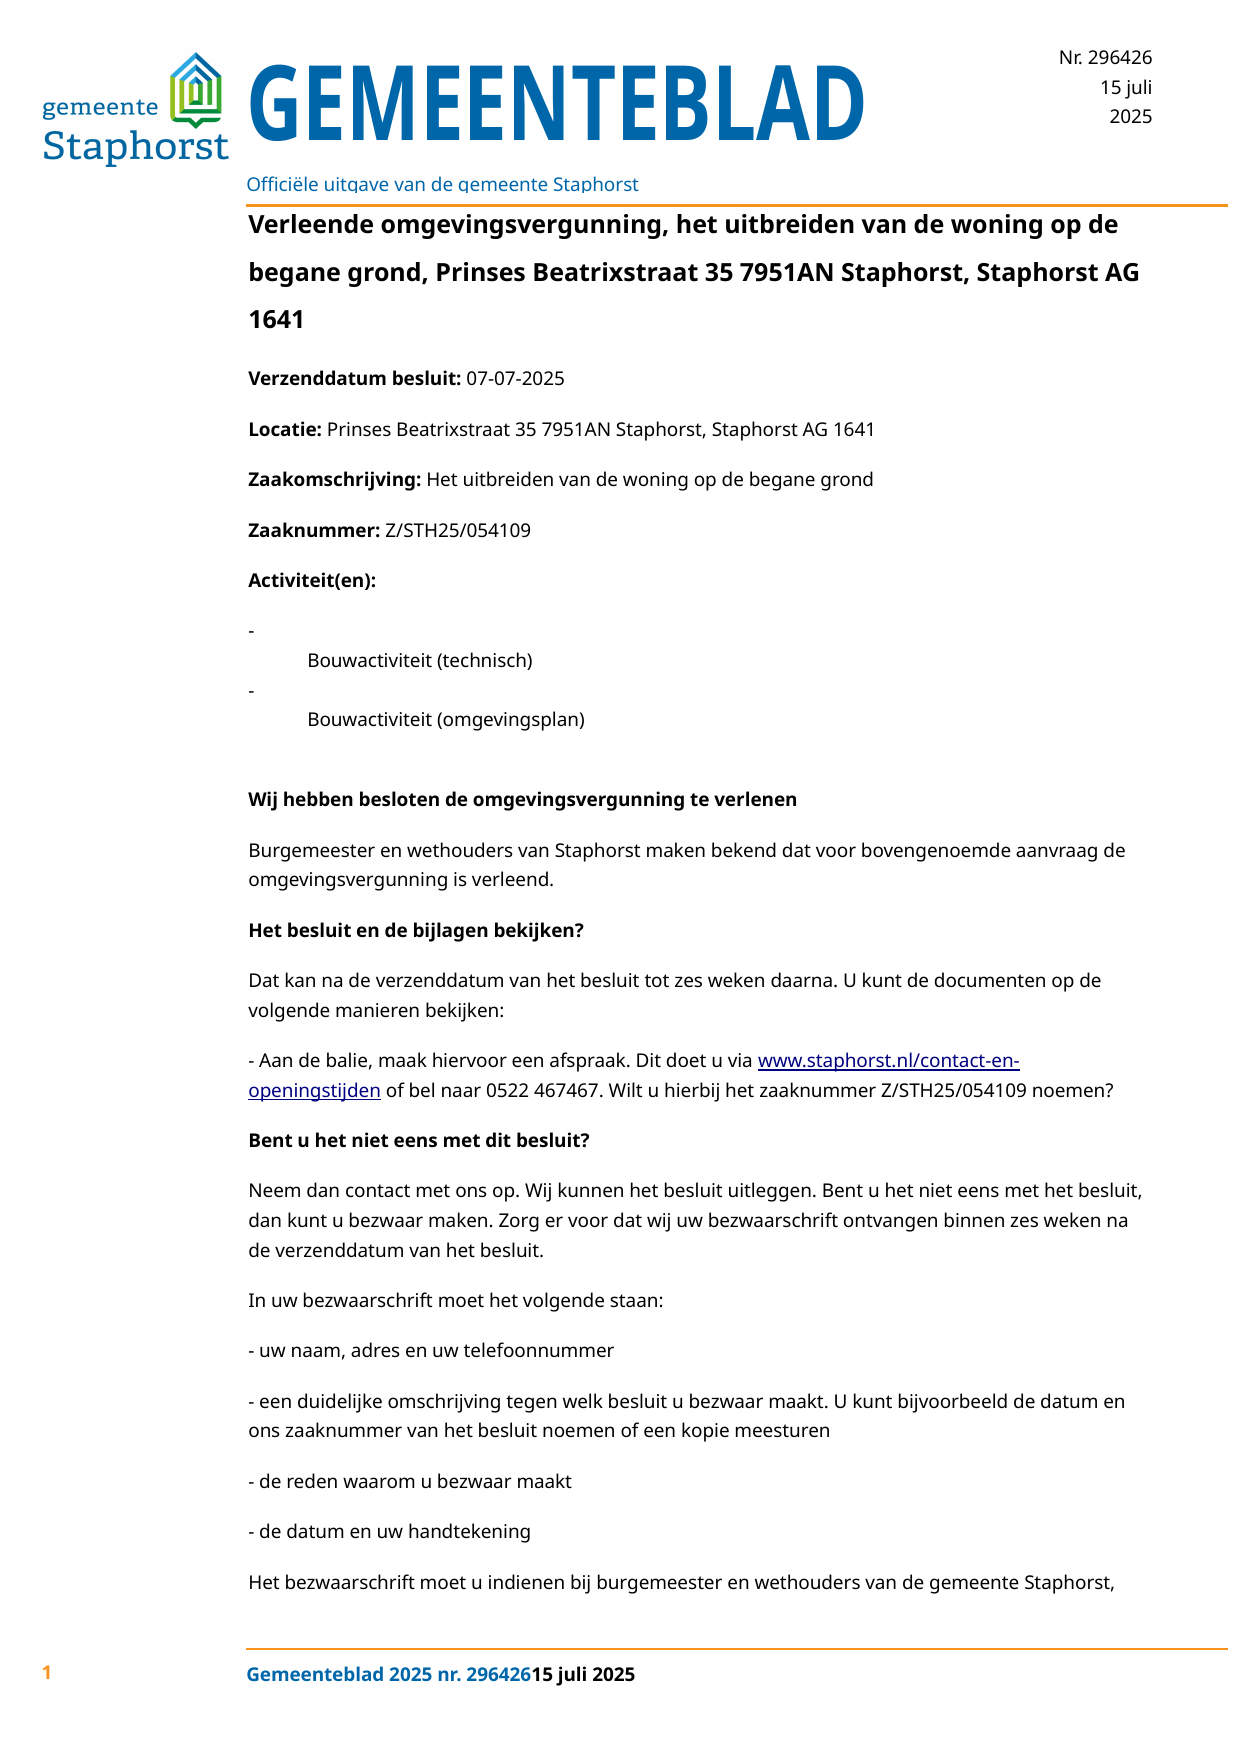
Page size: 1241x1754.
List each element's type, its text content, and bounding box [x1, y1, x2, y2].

text - de reden waarom u bezwaar maakt [248, 1468, 1152, 1494]
text Dat kan na de verzenddatum van het besluit tot zes weken daarna. U kunt de documenten op de volgende manieren bekijken: [248, 967, 1152, 1022]
text Het besluit en de bijlagen bekijken? [248, 917, 1152, 942]
text In uw bezwaarschrift moet het volgende staan: [248, 1287, 1152, 1313]
text - uw naam, adres en uw telefoonnummer [248, 1338, 1152, 1363]
text Neem dan contact met ons op. Wij kunnen het besluit uitleggen. Bent u het niet eens met het besluit, dan kunt u bezwaar maken. Zorg er voor dat wij uw bezwaarschrift ontvangen binnen zes weken na de verzenddatum van het besluit. [248, 1178, 1152, 1262]
text Wij hebben besloten de omgevingsvergunning te verlenen [248, 786, 1152, 812]
list Bouwactiviteit (omgevingsplan) [248, 706, 1152, 732]
text - de datum en uw handtekening [248, 1518, 1152, 1544]
text Burgemeester en wethouders van Staphorst maken bekend dat voor bovengenoemde aanvraag de omgevingsvergunning is verleend. [248, 837, 1152, 892]
text Activiteit(en): [248, 567, 1152, 593]
text Het bezwaarschrift moet u indienen bij burgemeester en wethouders van de gemeente Staphorst, [248, 1569, 1152, 1594]
text Locatie: Prinses Beatrixstraat 35 7951AN Staphorst, Staphorst AG 1641 [248, 416, 1152, 442]
text Zaaknummer: Z/STH25/054109 [248, 517, 1152, 542]
text - Aan de balie, maak hiervoor een afspraak. Dit doet u via www.staphorst.nl/contact-en-openingstijden of bel naar 0522 467467. Wilt u hierbij het zaaknummer Z/STH25/054109 noemen? [248, 1047, 1152, 1102]
text Zaakomschrijving: Het uitbreiden van de woning op de begane grond [248, 466, 1152, 492]
list Bouwactiviteit (technisch) [248, 647, 1152, 673]
text Bent u het niet eens met dit besluit? [248, 1127, 1152, 1153]
text - een duidelijke omschrijving tegen welk besluit u bezwaar maakt. U kunt bijvoorbeeld de datum en ons zaaknummer van het besluit noemen of een kopie meesturen [248, 1388, 1152, 1443]
text Verzenddatum besluit: 07-07-2025 [248, 366, 1152, 391]
picture [41, 47, 231, 172]
text Verleende omgevingsvergunning, het uitbreiden van de woning op de begane grond, Prinses Beatrixstraat 35 7951AN Staphorst, Staphorst AG 1641 [248, 207, 1152, 336]
